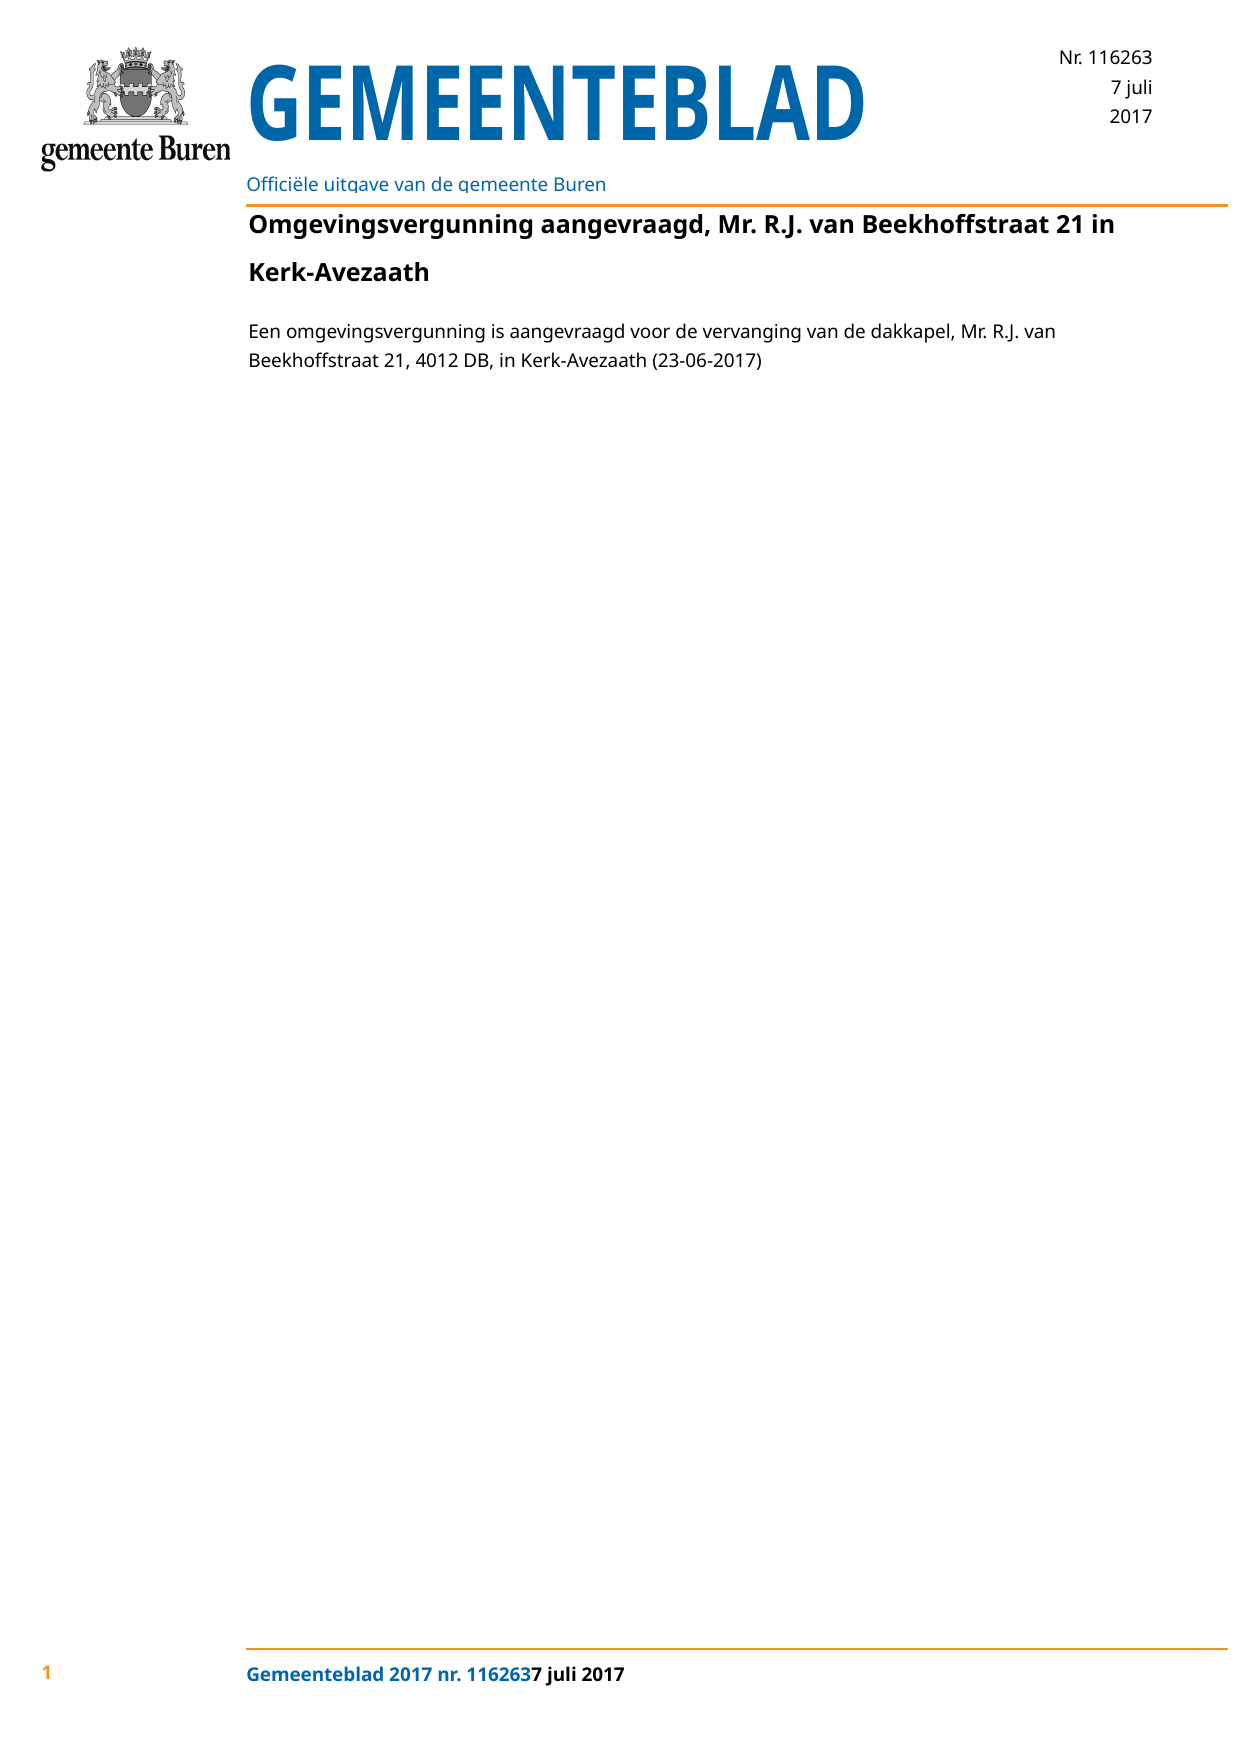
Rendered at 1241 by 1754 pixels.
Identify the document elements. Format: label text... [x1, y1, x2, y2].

table_header [248, 377, 1152, 403]
text Omgevingsvergunning aangevraagd, Mr. R.J. van Beekhoffstraat 21 in Kerk-Avezaath [248, 207, 1152, 288]
picture [41, 47, 231, 172]
text Een omgevingsvergunning is aangevraagd voor de vervanging van de dakkapel, Mr. R.J. van Beekhoffstraat 21, 4012 DB, in Kerk-Avezaath (23-06-2017) [248, 318, 1152, 373]
